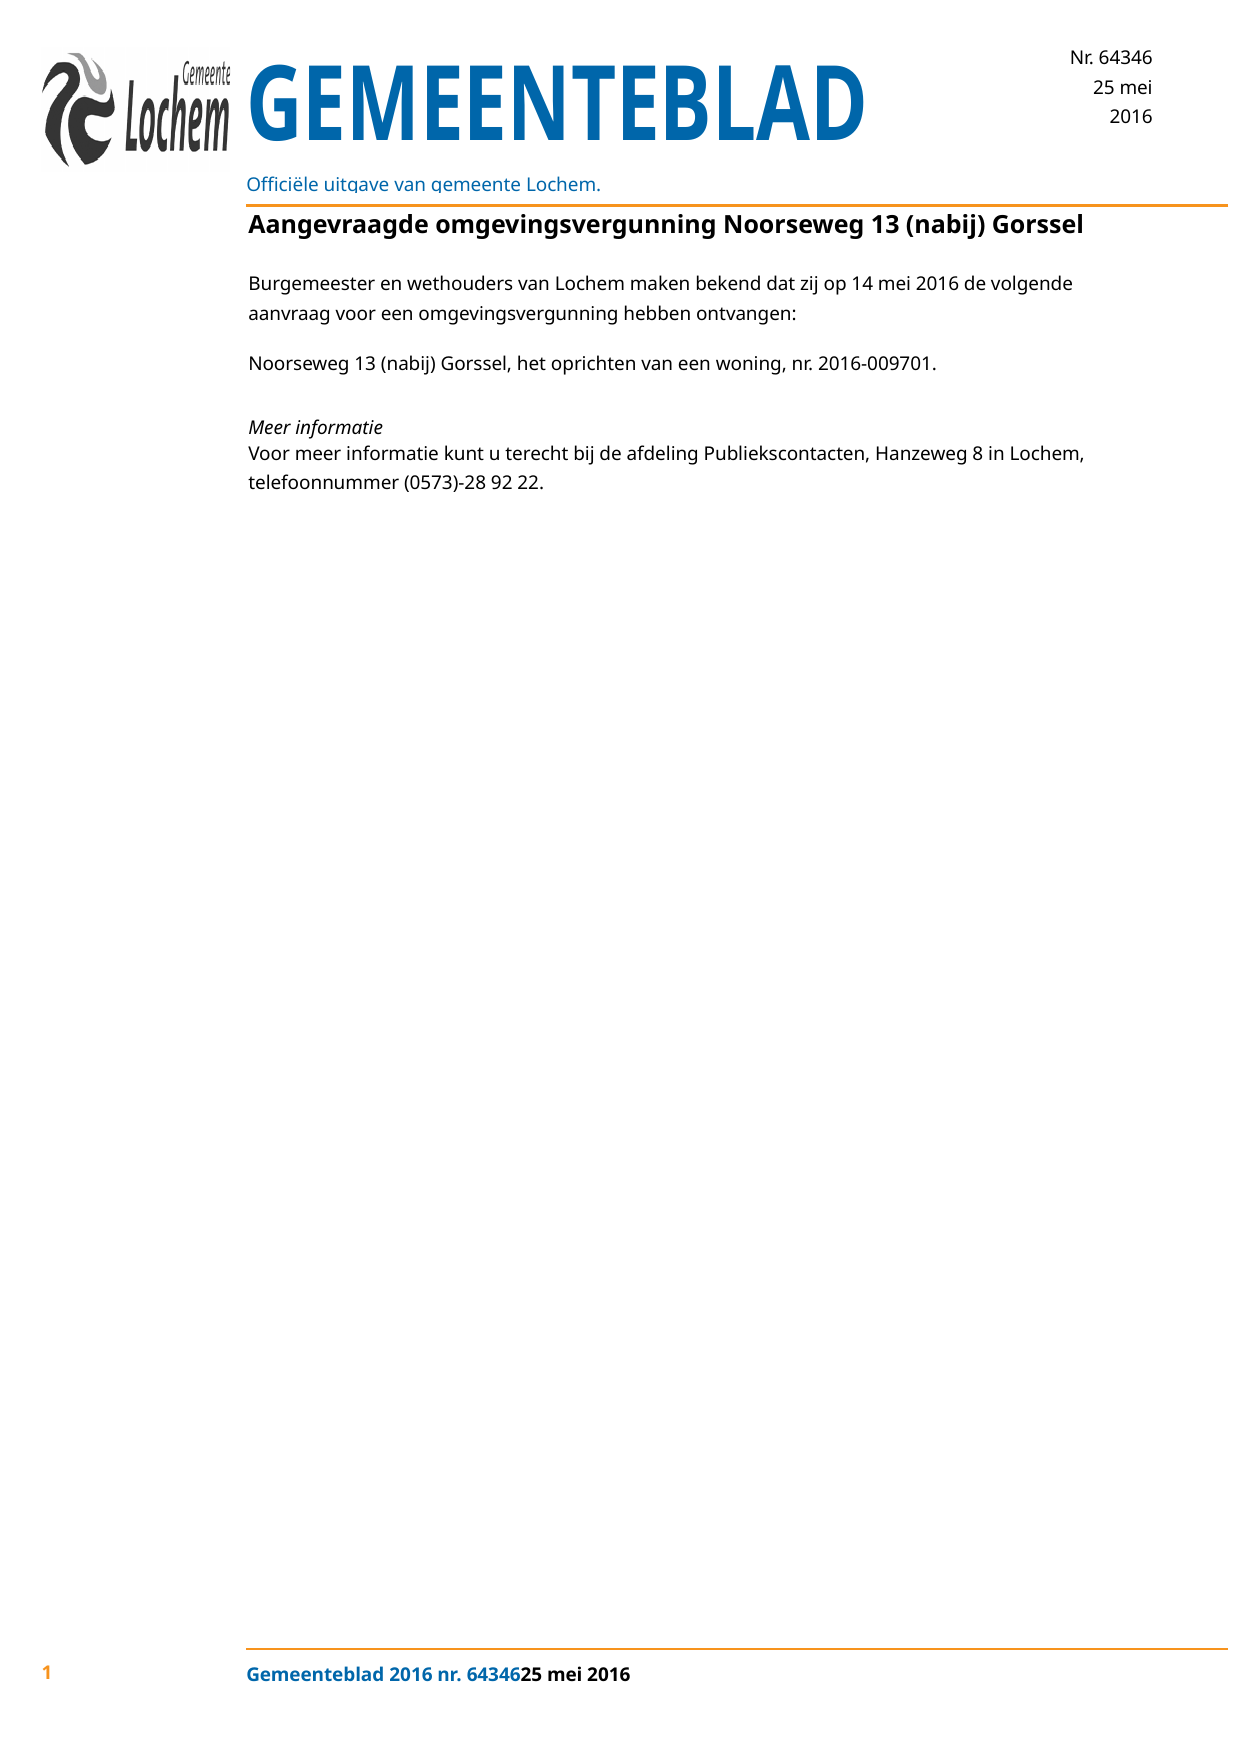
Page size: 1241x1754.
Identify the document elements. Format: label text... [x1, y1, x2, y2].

text Voor meer informatie kunt u terecht bij de afdeling Publiekscontacten, Hanzeweg 8 in Lochem, telefoonnummer (0573)-28 92 22. [248, 440, 1152, 495]
text Noorseweg 13 (nabij) Gorssel, het oprichten van een woning, nr. 2016-009701. [248, 350, 1152, 376]
text Aangevraagde omgevingsvergunning Noorseweg 13 (nabij) Gorssel [248, 207, 1152, 241]
picture [41, 47, 231, 172]
text Meer informatie [248, 414, 1152, 440]
text Burgemeester en wethouders van Lochem maken bekend dat zij op 14 mei 2016 de volgende aanvraag voor een omgevingsvergunning hebben ontvangen: [248, 270, 1152, 326]
